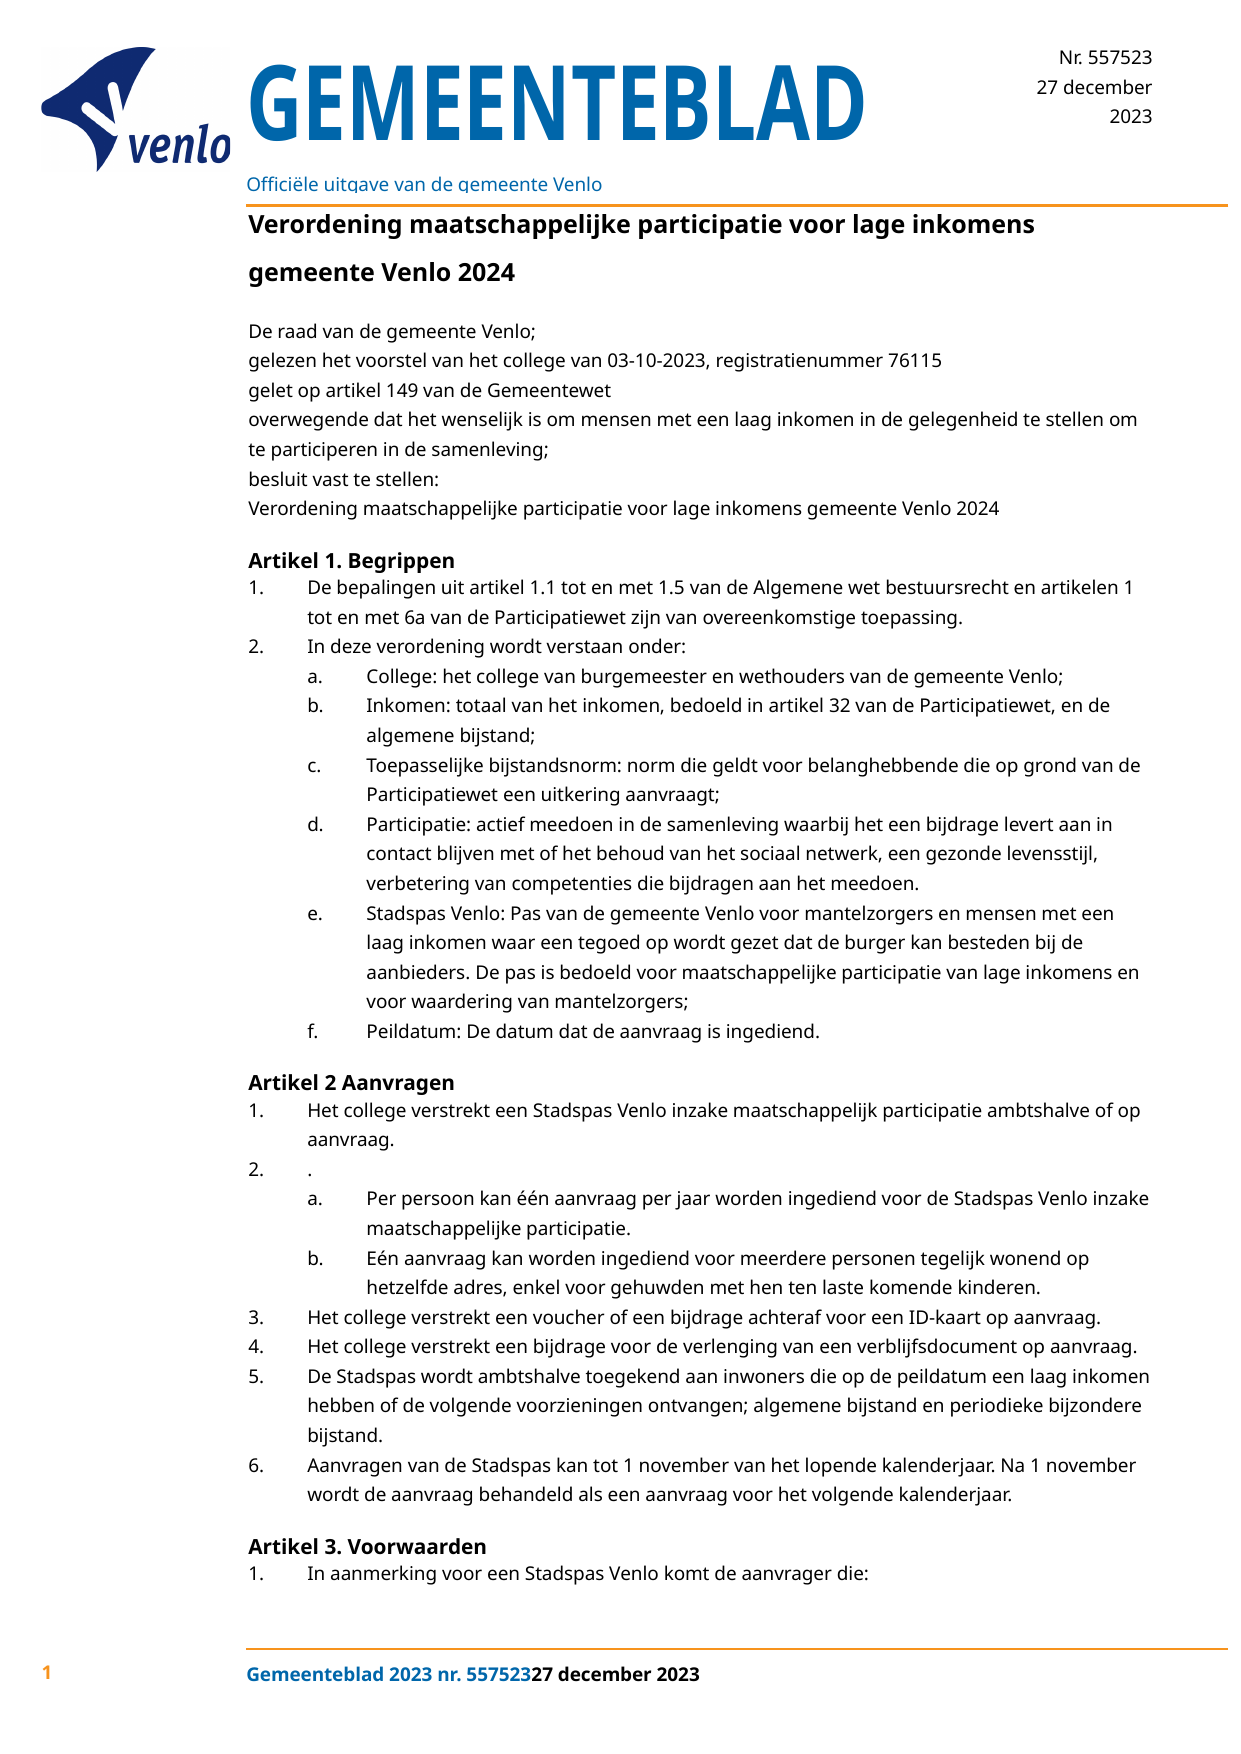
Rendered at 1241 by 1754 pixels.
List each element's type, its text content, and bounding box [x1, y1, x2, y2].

text De raad van de gemeente Venlo; [248, 318, 1152, 344]
list Inkomen: totaal van het inkomen, bedoeld in artikel 32 van de Participatiewet, en de algemene bijstand; [307, 693, 1152, 748]
list Stadspas Venlo: Pas van de gemeente Venlo voor mantelzorgers en mensen met een laag inkomen waar een tegoed op wordt gezet dat de burger kan besteden bij de aanbieders. De pas is bedoeld voor maatschappelijke participatie van lage inkomens en voor waardering van mantelzorgers; [307, 900, 1152, 1014]
list In deze verordening wordt verstaan onder: [248, 633, 1152, 659]
picture [41, 47, 231, 172]
text Verordening maatschappelijke participatie voor lage inkomens gemeente Venlo 2024 [248, 495, 1152, 521]
list Toepasselijke bijstandsnorm: norm die geldt voor belanghebbende die op grond van de Participatiewet een uitkering aanvraagt; [307, 752, 1152, 807]
list De bepalingen uit artikel 1.1 tot en met 1.5 van de Algemene wet bestuursrecht en artikelen 1 tot en met 6a van de Participatiewet zijn van overeenkomstige toepassing. [248, 574, 1152, 629]
list Eén aanvraag kan worden ingediend voor meerdere personen tegelijk wonend op hetzelfde adres, enkel voor gehuwden met hen ten laste komende kinderen. [307, 1245, 1152, 1300]
list Het college verstrekt een voucher of een bijdrage achteraf voor een ID-kaart op aanvraag. [248, 1304, 1152, 1330]
list College: het college van burgemeester en wethouders van de gemeente Venlo; [307, 663, 1152, 689]
text Artikel 3. Voorwaarden [248, 1532, 1152, 1560]
text Artikel 2 Aanvragen [248, 1068, 1152, 1097]
list Participatie: actief meedoen in de samenleving waarbij het een bijdrage levert aan in contact blijven met of het behoud van het sociaal netwerk, een gezonde levensstijl, verbetering van competenties die bijdragen aan het meedoen. [307, 811, 1152, 896]
text Verordening maatschappelijke participatie voor lage inkomens gemeente Venlo 2024 [248, 207, 1152, 288]
list Het college verstrekt een Stadspas Venlo inzake maatschappelijk participatie ambtshalve of op aanvraag. [248, 1097, 1152, 1152]
text gelet op artikel 149 van de Gemeentewet [248, 377, 1152, 403]
text overwegende dat het wenselijk is om mensen met een laag inkomen in de gelegenheid te stellen om te participeren in de samenleving; [248, 407, 1152, 462]
list De Stadspas wordt ambtshalve toegekend aan inwoners die op de peildatum een laag inkomen hebben of de volgende voorzieningen ontvangen; algemene bijstand en periodieke bijzondere bijstand. [248, 1363, 1152, 1448]
list Peildatum: De datum dat de aanvraag is ingediend. [307, 1018, 1152, 1044]
list Het college verstrekt een bijdrage voor de verlenging van een verblijfsdocument op aanvraag. [248, 1333, 1152, 1359]
text besluit vast te stellen: [248, 466, 1152, 492]
list Aanvragen van de Stadspas kan tot 1 november van het lopende kalenderjaar. Na 1 november wordt de aanvraag behandeld als een aanvraag voor het volgende kalenderjaar. [248, 1452, 1152, 1507]
text gelezen het voorstel van het college van 03-10-2023, registratienummer 76115 [248, 347, 1152, 373]
list Per persoon kan één aanvraag per jaar worden ingediend voor de Stadspas Venlo inzake maatschappelijke participatie. [307, 1186, 1152, 1241]
list . [248, 1156, 1152, 1182]
text Artikel 1. Begrippen [248, 546, 1152, 574]
list In aanmerking voor een Stadspas Venlo komt de aanvrager die: [248, 1560, 1152, 1586]
